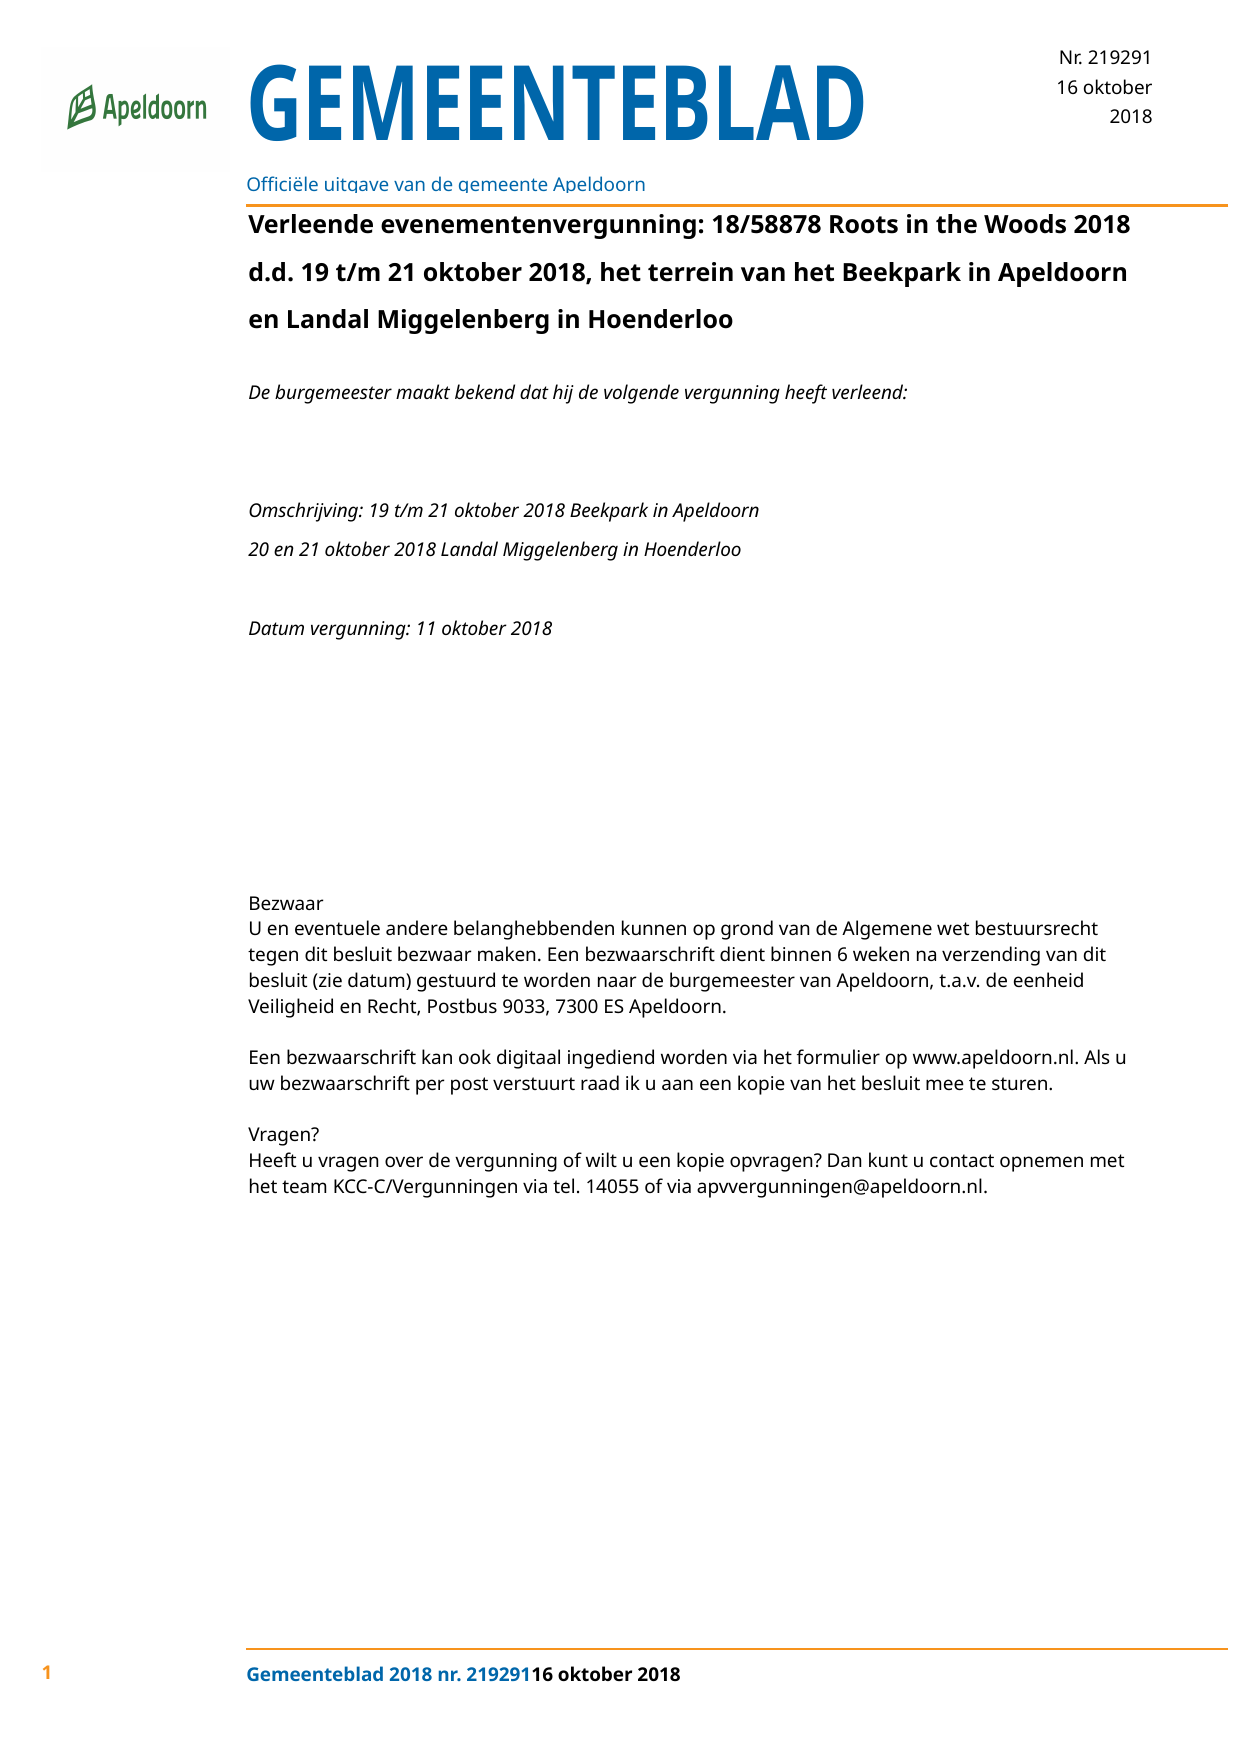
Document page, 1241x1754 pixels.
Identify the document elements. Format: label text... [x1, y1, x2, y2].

text U en eventuele andere belanghebbenden kunnen op grond van de Algemene wet bestuursrecht tegen dit besluit bezwaar maken. Een bezwaarschrift dient binnen 6 weken na verzending van dit besluit (zie datum) gestuurd te worden naar de burgemeester van Apeldoorn, t.a.v. de eenheid Veiligheid en Recht, Postbus 9033, 7300 ES Apeldoorn. [248, 916, 1152, 1018]
text De burgemeester maakt bekend dat hij de volgende vergunning heeft verleend: [248, 379, 1152, 405]
text 20 en 21 oktober 2018 Landal Miggelenberg in Hoenderloo [248, 536, 1152, 562]
text Een bezwaarschrift kan ook digitaal ingediend worden via het formulier op www.apeldoorn.nl. Als u uw bezwaarschrift per post verstuurt raad ik u aan een kopie van het besluit mee te sturen. [248, 1044, 1152, 1096]
text Heeft u vragen over de vergunning of wilt u een kopie opvragen? Dan kunt u contact opnemen met het team KCC-C/Vergunningen via tel. 14055 of via apvvergunningen@apeldoorn.nl. [248, 1147, 1152, 1199]
text Vragen? [248, 1121, 1152, 1147]
text Omschrijving: 19 t/m 21 oktober 2018 Beekpark in Apeldoorn [248, 497, 1152, 523]
text Verleende evenementenvergunning: 18/58878 Roots in the Woods 2018 d.d. 19 t/m 21 oktober 2018, het terrein van het Beekpark in Apeldoorn en Landal Miggelenberg in Hoenderloo [248, 207, 1152, 336]
text Datum vergunning: 11 oktober 2018 [248, 615, 1152, 640]
text Bezwaar [248, 890, 1152, 916]
picture [41, 47, 231, 172]
